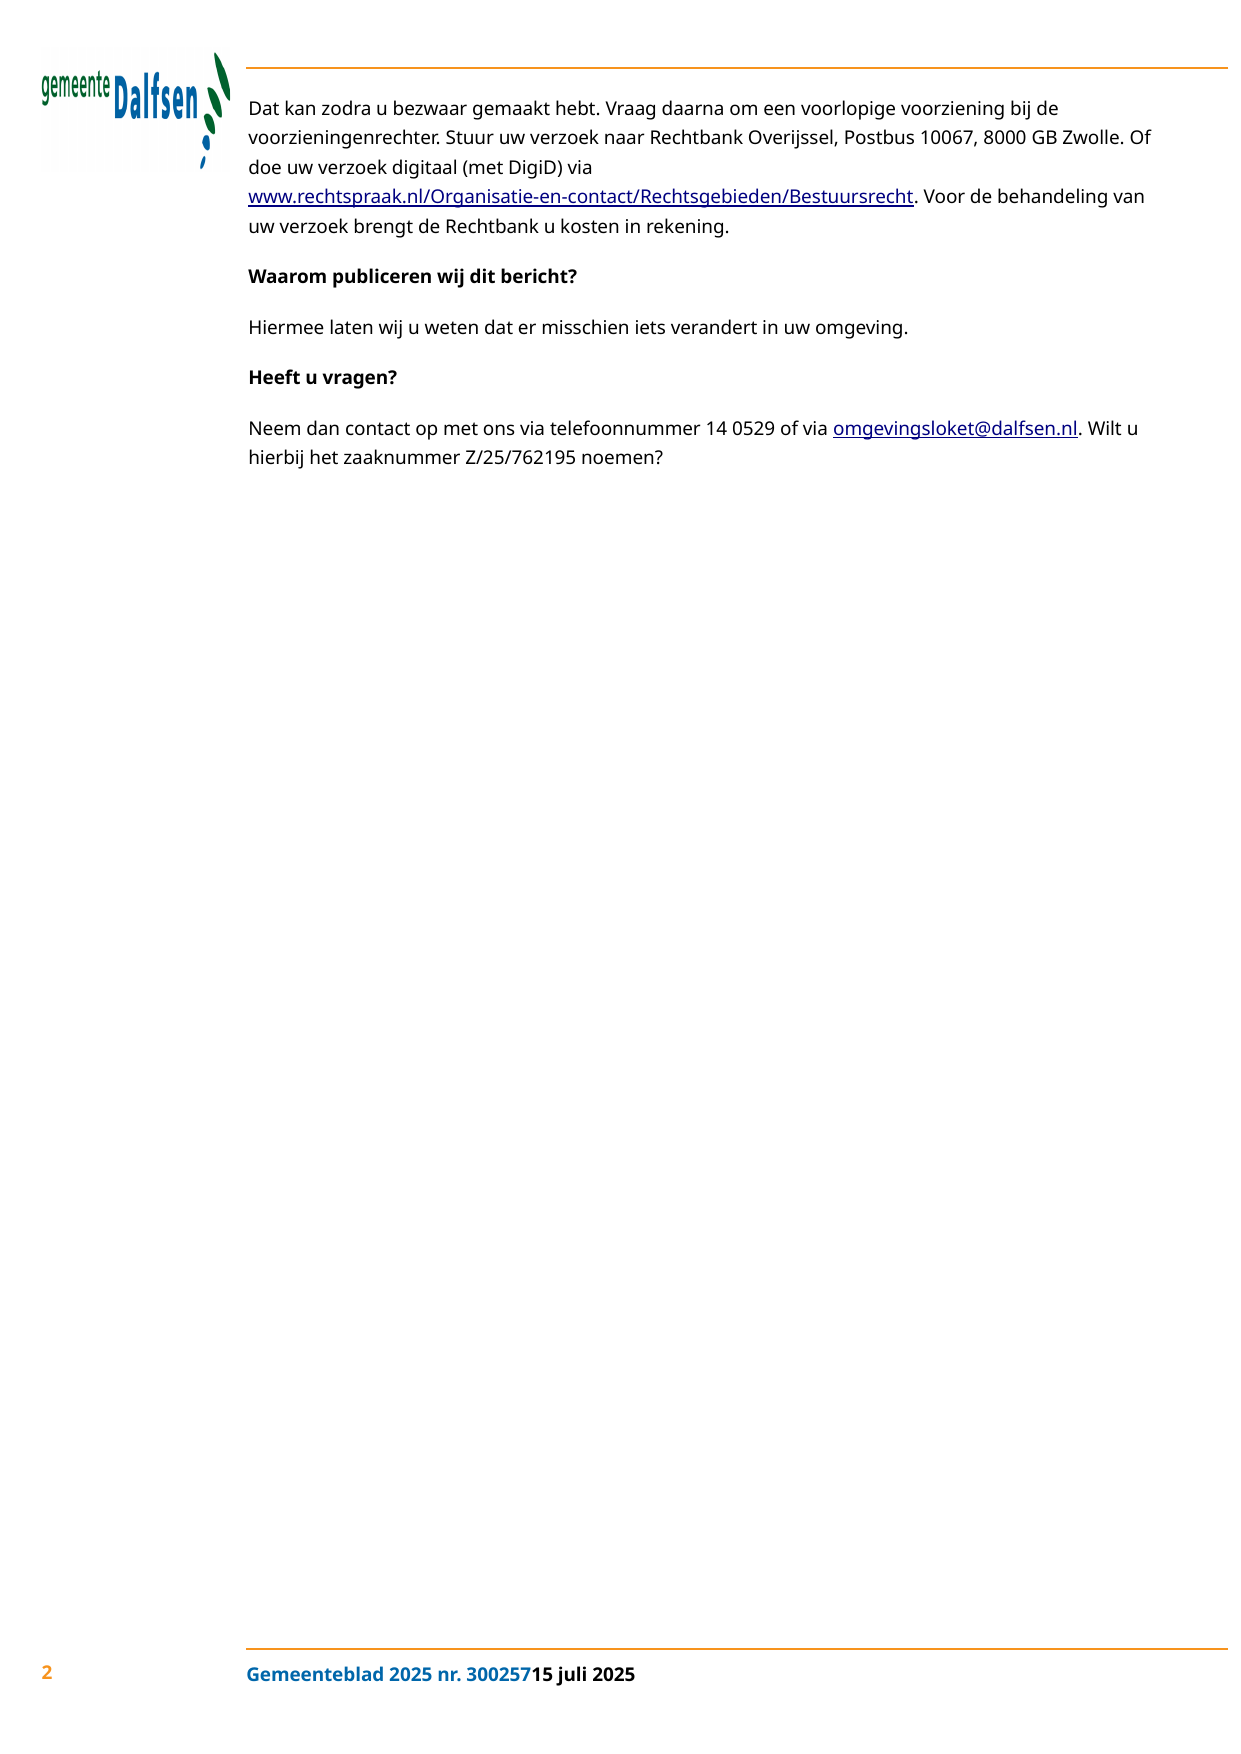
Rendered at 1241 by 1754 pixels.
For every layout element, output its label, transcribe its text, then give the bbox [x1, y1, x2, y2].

text Neem dan contact op met ons via telefoonnummer 14 0529 of via omgevingsloket@dalfsen.nl. Wilt u hierbij het zaaknummer Z/25/762195 noemen? [248, 415, 1152, 470]
picture [41, 47, 231, 172]
text Hiermee laten wij u weten dat er misschien iets verandert in uw omgeving. [248, 314, 1152, 340]
text Heeft u vragen? [248, 364, 1152, 390]
text Dat kan zodra u bezwaar gemaakt hebt. Vraag daarna om een voorlopige voorziening bij de voorzieningenrechter. Stuur uw verzoek naar Rechtbank Overijssel, Postbus 10067, 8000 GB Zwolle. Of doe uw verzoek digitaal (met DigiD) via www.rechtspraak.nl/Organisatie-en-contact/Rechtsgebieden/Bestuursrecht. Voor de behandeling van uw verzoek brengt de Rechtbank u kosten in rekening. [248, 95, 1152, 239]
text Waarom publiceren wij dit bericht? [248, 263, 1152, 289]
